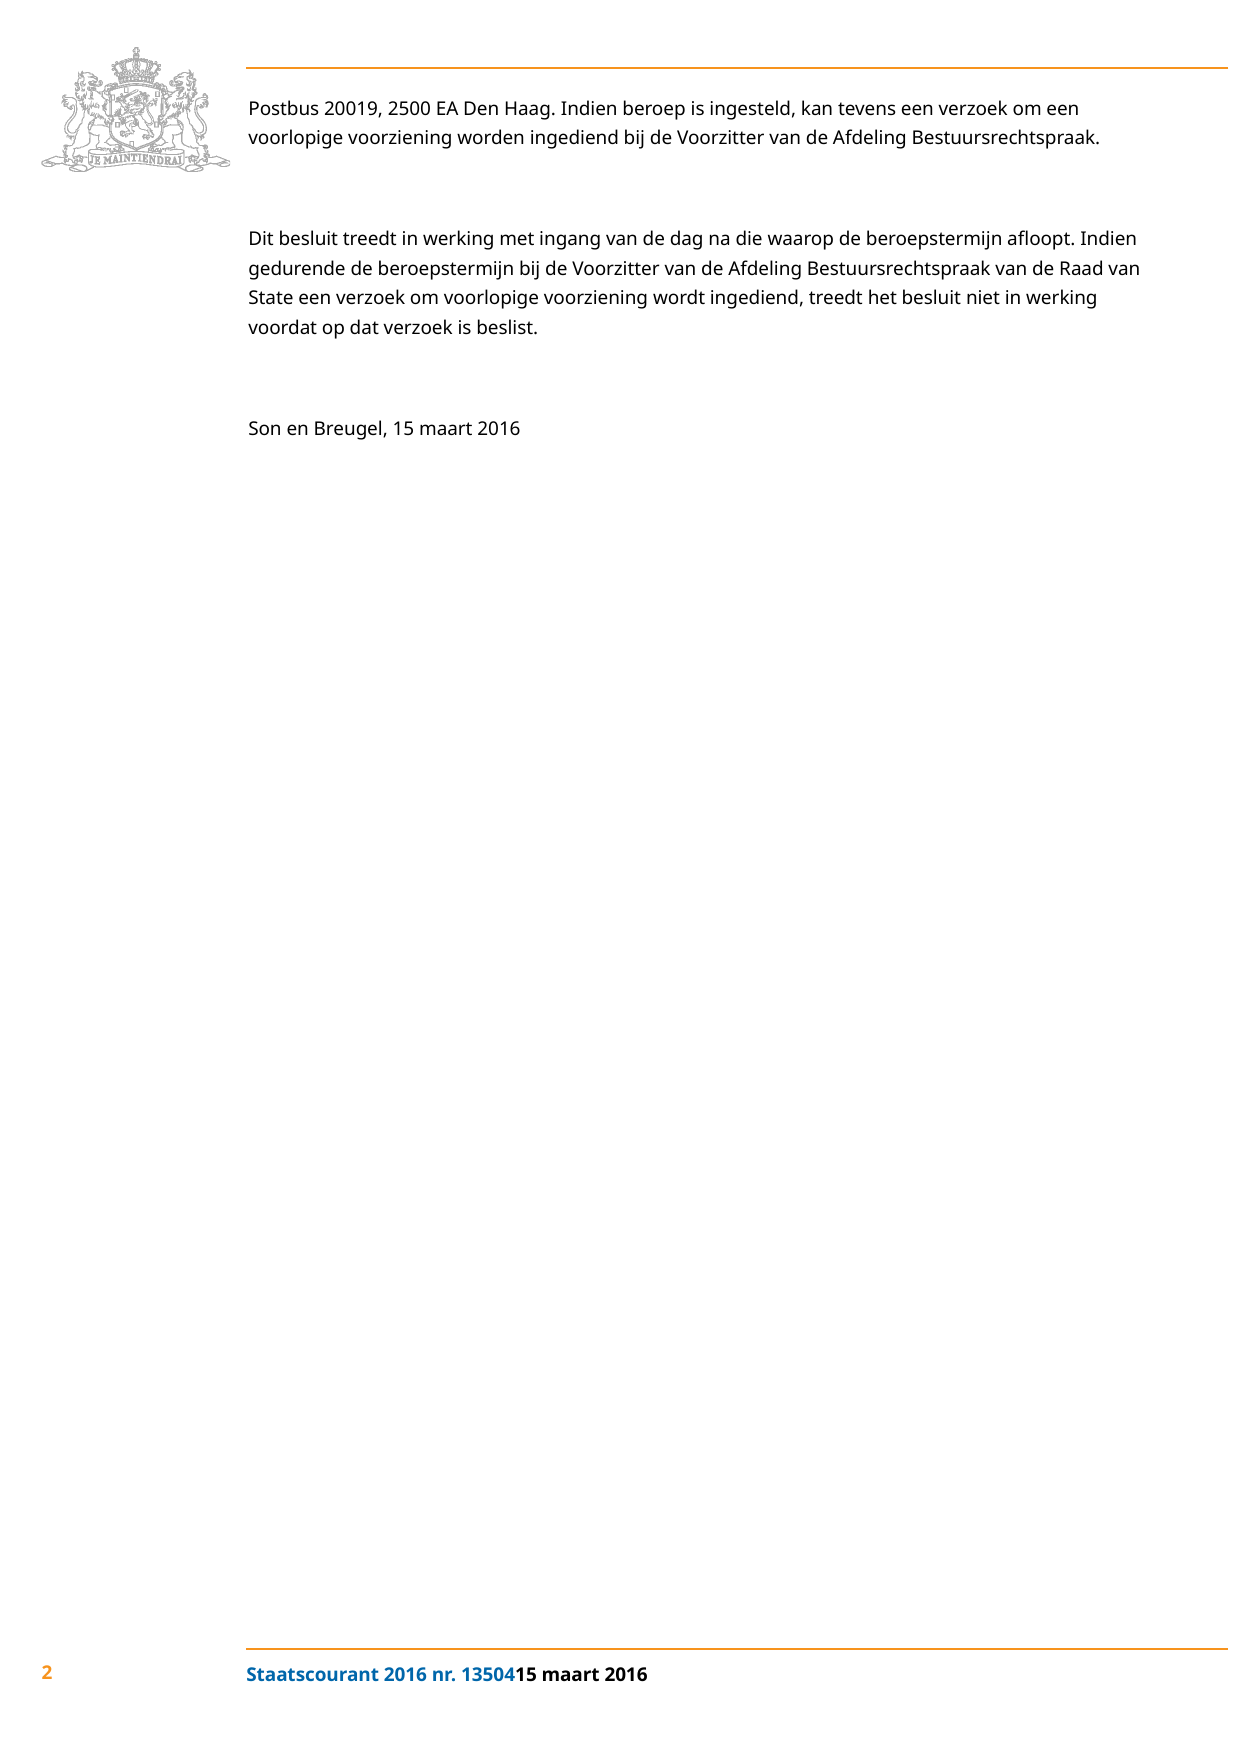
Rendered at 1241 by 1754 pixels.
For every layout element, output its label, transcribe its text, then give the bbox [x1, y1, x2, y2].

text Son en Breugel, 15 maart 2016 [248, 415, 1152, 441]
picture [41, 47, 231, 172]
text Postbus 20019, 2500 EA Den Haag. Indien beroep is ingesteld, kan tevens een verzoek om een voorlopige voorziening worden ingediend bij de Voorzitter van de Afdeling Bestuursrechtspraak. [248, 95, 1152, 150]
text Dit besluit treedt in werking met ingang van de dag na die waarop de beroepstermijn afloopt. Indien gedurende de beroepstermijn bij de Voorzitter van de Afdeling Bestuursrechtspraak van de Raad van State een verzoek om voorlopige voorziening wordt ingediend, treedt het besluit niet in werking voordat op dat verzoek is beslist. [248, 225, 1152, 340]
